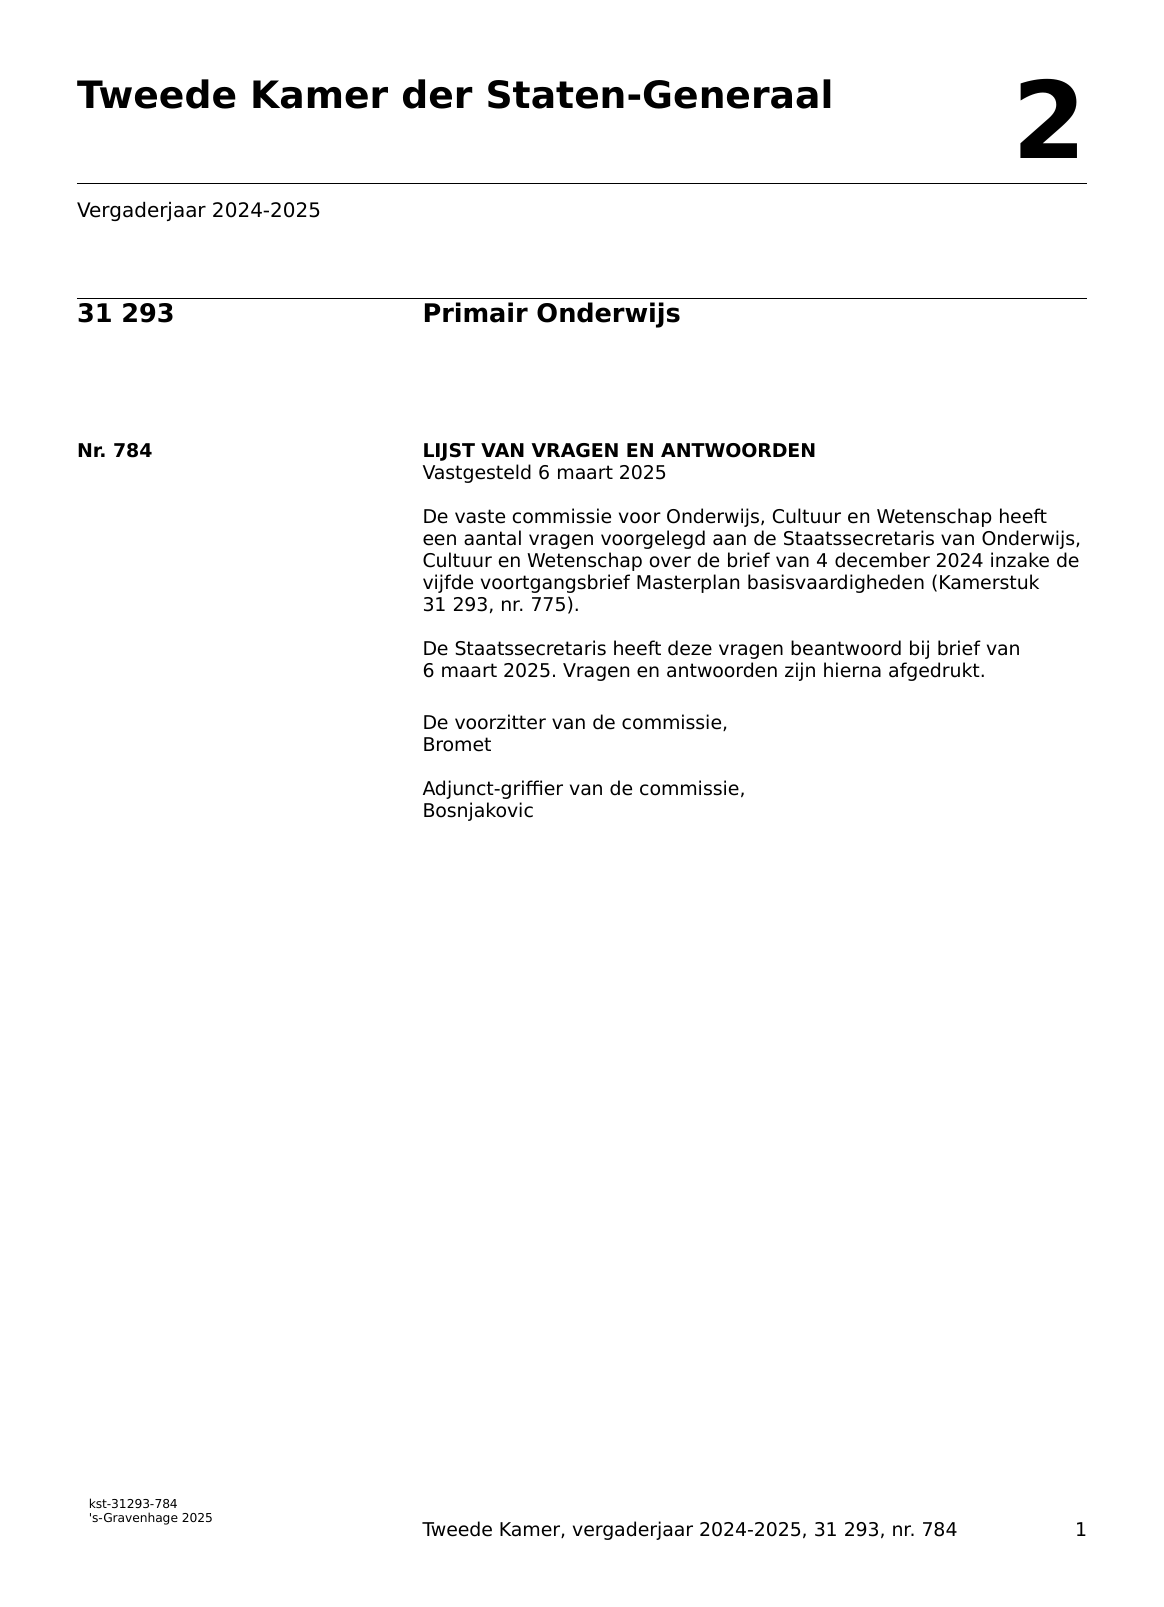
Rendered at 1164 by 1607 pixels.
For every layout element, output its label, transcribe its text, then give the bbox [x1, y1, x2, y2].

text Adjunct-griffier van de commissie, Bosnjakovic [422, 778, 1087, 822]
text Vastgesteld 6 maart 2025 [422, 462, 1087, 484]
table_header 2 [886, 59, 1087, 183]
subtitle Nr. 784 LIJST VAN VRAGEN EN ANTWOORDEN [77, 440, 1087, 462]
text De vaste commissie voor Onderwijs, Cultuur en Wetenschap heeft een aantal vragen voorgelegd aan de Staatssecretaris van Onderwijs, Cultuur en Wetenschap over de brief van 4 december 2024 inzake de vijfde voortgangsbrief Masterplan basisvaardigheden (Kamerstuk 31 293, nr. 775). [422, 506, 1087, 616]
text De Staatssecretaris heeft deze vragen beantwoord bij brief van 6 maart 2025. Vragen en antwoorden zijn hierna afgedrukt. [422, 638, 1087, 682]
subtitle 31 293 Primair Onderwijs [77, 299, 1087, 329]
text kst-31293-784 [88, 1497, 323, 1511]
text De voorzitter van de commissie, Bromet [422, 712, 1087, 756]
table_header Tweede Kamer der Staten-Generaal [77, 59, 886, 183]
text 's-Gravenhage 2025 [88, 1511, 323, 1525]
table_cell Vergaderjaar 2024-2025 [77, 184, 1087, 298]
